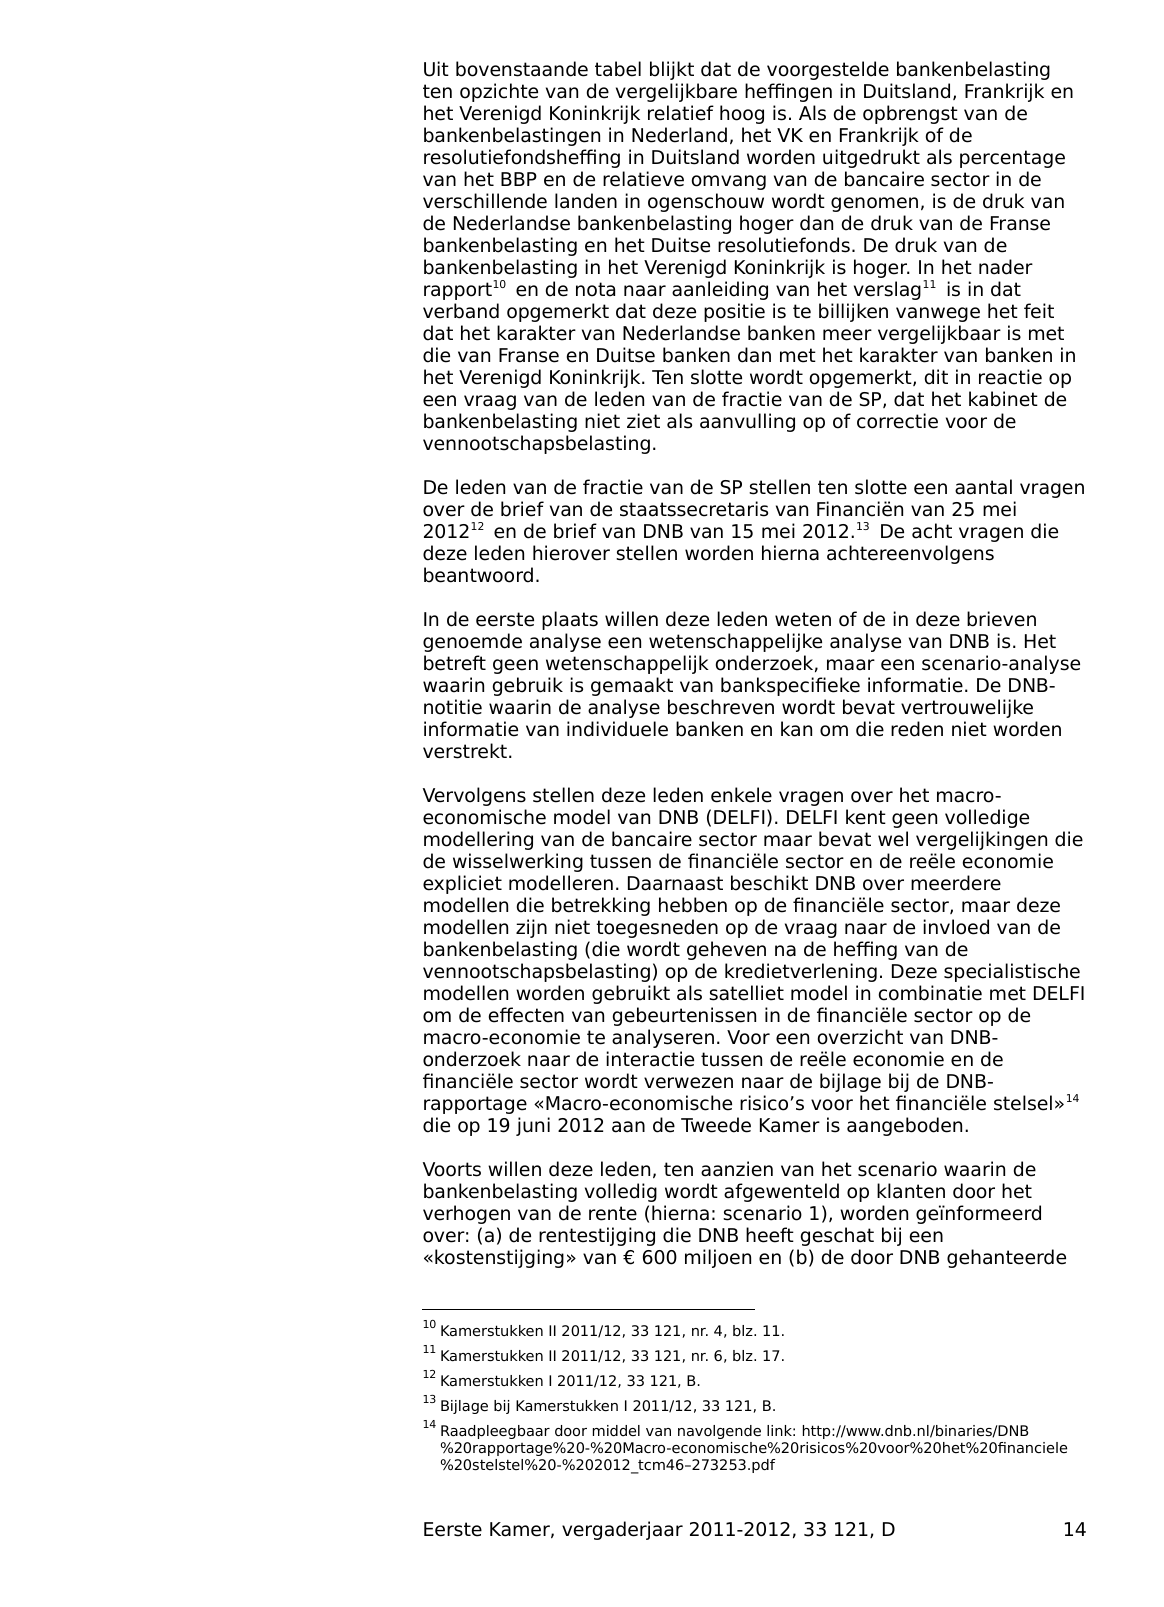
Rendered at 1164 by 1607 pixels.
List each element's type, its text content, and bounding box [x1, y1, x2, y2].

text Kamerstukken II 2011/12, 33 121, nr. 4, blz. 11. [422, 1318, 1087, 1341]
text Voorts willen deze leden, ten aanzien van het scenario waarin de bankenbelasting volledig wordt afgewenteld op klanten door het verhogen van de rente (hierna: scenario 1), worden geïnformeerd over: (a) de rentestijging die DNB heeft geschat bij een «kostenstijging» van € 600 miljoen en (b) de door DNB gehanteerde [422, 1159, 1087, 1269]
text Kamerstukken I 2011/12, 33 121, B. [422, 1368, 1087, 1391]
text Bijlage bij Kamerstukken I 2011/12, 33 121, B. [422, 1393, 1087, 1416]
text De leden van de fractie van de SP stellen ten slotte een aantal vragen over de brief van de staatssecretaris van Financiën van 25 mei 2012 en de brief van DNB van 15 mei 2012. De acht vragen die deze leden hierover stellen worden hierna achtereenvolgens beantwoord. [422, 477, 1087, 587]
text Vervolgens stellen deze leden enkele vragen over het macro-economische model van DNB (DELFI). DELFI kent geen volledige modellering van de bancaire sector maar bevat wel vergelijkingen die de wisselwerking tussen de financiële sector en de reële economie expliciet modelleren. Daarnaast beschikt DNB over meerdere modellen die betrekking hebben op de financiële sector, maar deze modellen zijn niet toegesneden op de vraag naar de invloed van de bankenbelasting (die wordt geheven na de heffing van de vennootschapsbelasting) op de kredietverlening. Deze specialistische modellen worden gebruikt als satelliet model in combinatie met DELFI om de effecten van gebeurtenissen in de financiële sector op de macro-economie te analyseren. Voor een overzicht van DNB-onderzoek naar de interactie tussen de reële economie en de financiële sector wordt verwezen naar de bijlage bij de DNB-rapportage «Macro-economische risico’s voor het financiële stelsel» die op 19 juni 2012 aan de Tweede Kamer is aangeboden. [422, 785, 1087, 1137]
text Kamerstukken II 2011/12, 33 121, nr. 6, blz. 17. [422, 1343, 1087, 1366]
text Uit bovenstaande tabel blijkt dat de voorgestelde bankenbelasting ten opzichte van de vergelijkbare heffingen in Duitsland, Frankrijk en het Verenigd Koninkrijk relatief hoog is. Als de opbrengst van de bankenbelastingen in Nederland, het VK en Frankrijk of de resolutiefondsheffing in Duitsland worden uitgedrukt als percentage van het BBP en de relatieve omvang van de bancaire sector in de verschillende landen in ogenschouw wordt genomen, is de druk van de Nederlandse bankenbelasting hoger dan de druk van de Franse bankenbelasting en het Duitse resolutiefonds. De druk van de bankenbelasting in het Verenigd Koninkrijk is hoger. In het nader rapport en de nota naar aanleiding van het verslag is in dat verband opgemerkt dat deze positie is te billijken vanwege het feit dat het karakter van Nederlandse banken meer vergelijkbaar is met die van Franse en Duitse banken dan met het karakter van banken in het Verenigd Koninkrijk. Ten slotte wordt opgemerkt, dit in reactie op een vraag van de leden van de fractie van de SP, dat het kabinet de bankenbelasting niet ziet als aanvulling op of correctie voor de vennootschapsbelasting. [422, 59, 1087, 455]
text In de eerste plaats willen deze leden weten of de in deze brieven genoemde analyse een wetenschappelijke analyse van DNB is. Het betreft geen wetenschappelijk onderzoek, maar een scenario-analyse waarin gebruik is gemaakt van bankspecifieke informatie. De DNB-notitie waarin de analyse beschreven wordt bevat vertrouwelijke informatie van individuele banken en kan om die reden niet worden verstrekt. [422, 609, 1087, 763]
text Raadpleegbaar door middel van navolgende link: http://www.dnb.nl/binaries/DNB%20rapportage%20-%20Macro-economische%20risicos%20voor%20het%20financiele%20stelstel%20-%202012_tcm46–273253.pdf [422, 1418, 1087, 1474]
